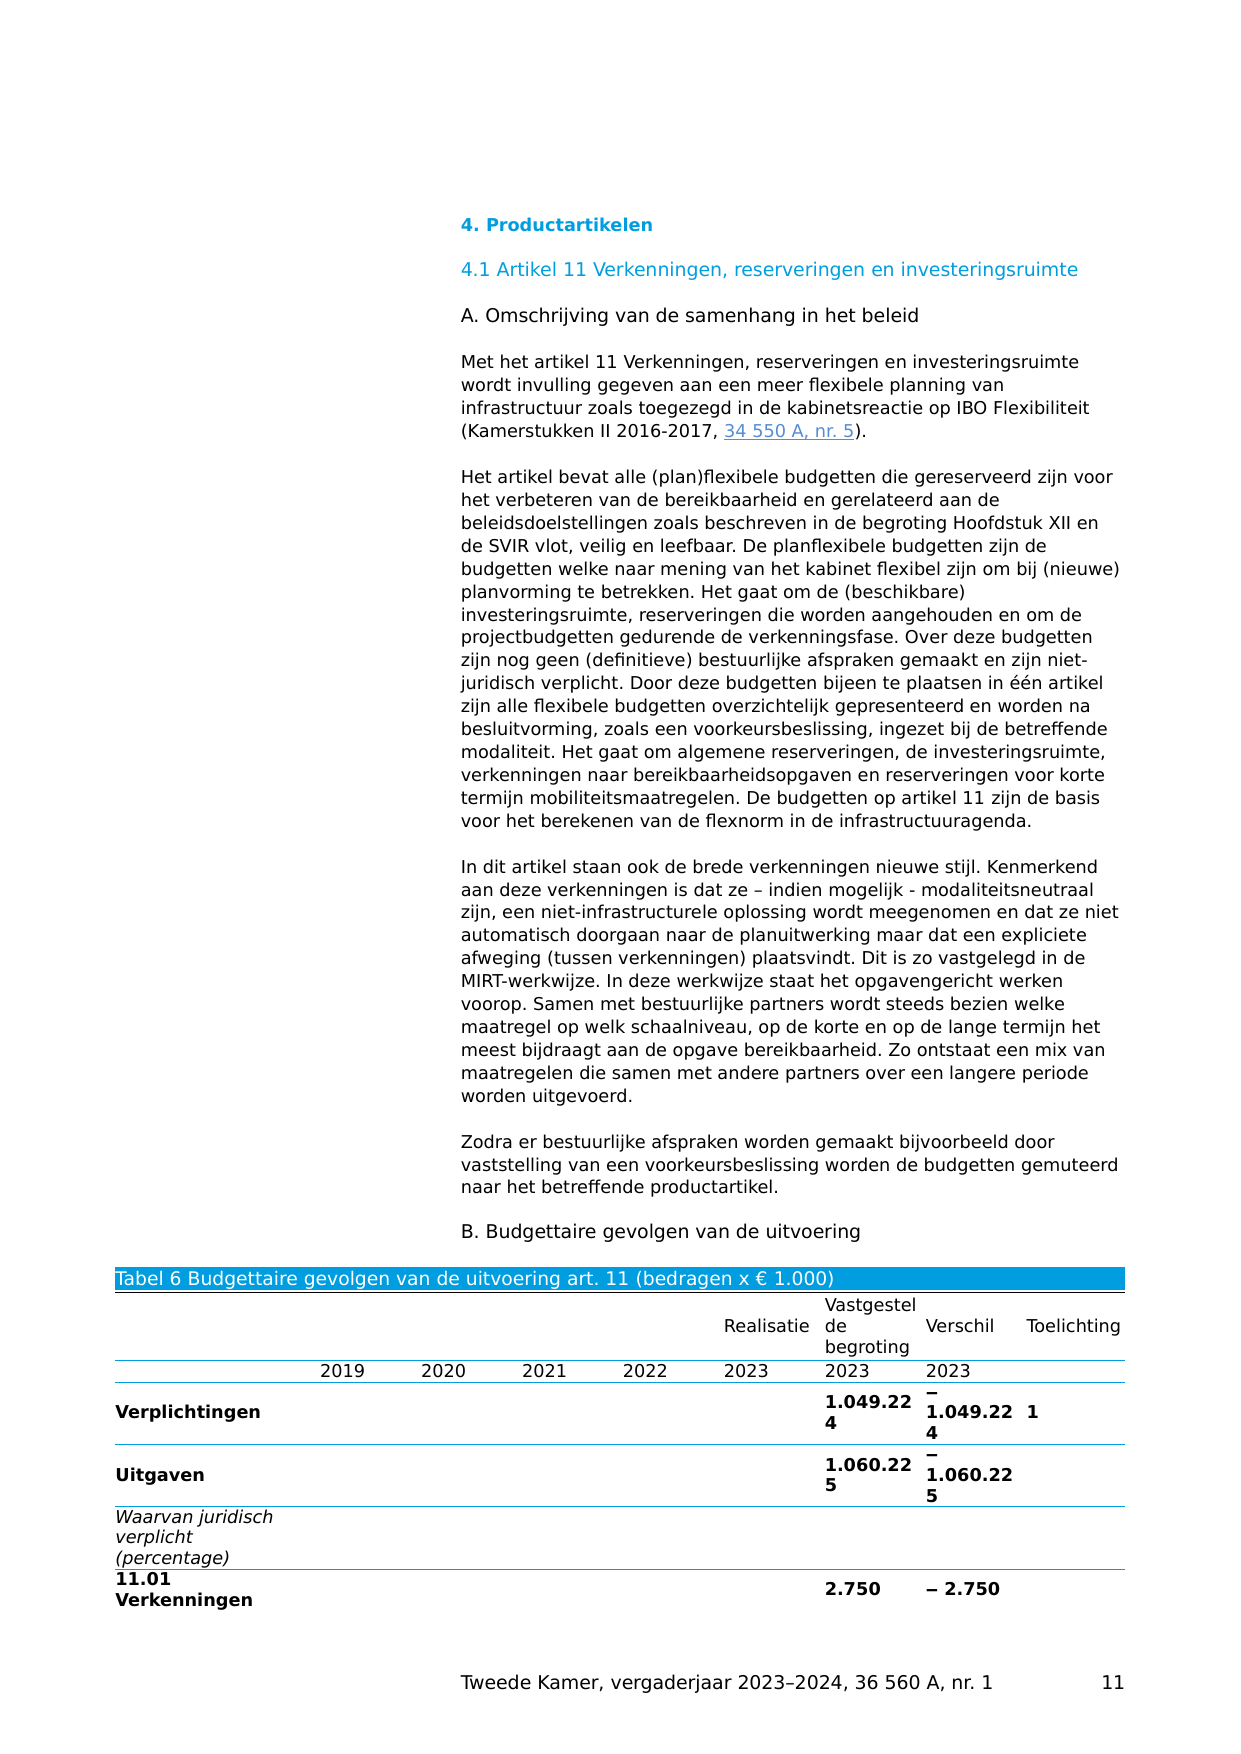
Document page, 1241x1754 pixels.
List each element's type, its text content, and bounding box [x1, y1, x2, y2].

table_cell [418, 1570, 519, 1610]
title B. Budgettaire gevolgen van de uitvoering [461, 1221, 1125, 1243]
table_cell [317, 1570, 418, 1610]
text Zodra er bestuurlijke afspraken worden gemaakt bijvoorbeeld door vaststelling van een voorkeursbeslissing worden de budgetten gemuteerd naar het betreffende productartikel. [461, 1130, 1125, 1198]
table_cell [317, 1445, 418, 1506]
table_cell [721, 1570, 822, 1610]
table_cell [1024, 1507, 1125, 1568]
table_cell 1.060.225 [822, 1445, 923, 1506]
table_cell Vastgestelde begroting [822, 1293, 923, 1360]
table_cell 2023 [923, 1361, 1023, 1381]
title 4.1 Artikel 11 Verkenningen, reserveringen en investeringsruimte [461, 259, 1125, 281]
table_cell ‒ 1.060.225 [923, 1445, 1023, 1506]
table_cell [115, 1361, 317, 1381]
table_cell [519, 1383, 620, 1444]
table_cell [620, 1293, 721, 1360]
table_cell [721, 1383, 822, 1444]
table_cell 11.01 Verkenningen [115, 1570, 317, 1610]
table_cell 1.049.224 [822, 1383, 923, 1444]
table_cell [317, 1293, 418, 1360]
table_cell 2023 [822, 1361, 923, 1381]
table_cell Verplichtingen [115, 1383, 317, 1444]
table_cell [115, 1293, 317, 1360]
table_cell 1 [1024, 1383, 1125, 1444]
table_cell [620, 1507, 721, 1568]
table_cell [923, 1507, 1023, 1568]
table_cell [822, 1507, 923, 1568]
table_cell ‒ 1.049.224 [923, 1383, 1023, 1444]
table_cell 2020 [418, 1361, 519, 1381]
table_cell 2022 [620, 1361, 721, 1381]
table_cell 2021 [519, 1361, 620, 1381]
table_cell 2023 [721, 1361, 822, 1381]
table_cell [620, 1570, 721, 1610]
table_cell [1024, 1445, 1125, 1506]
table_cell [519, 1507, 620, 1568]
table_cell [519, 1293, 620, 1360]
table_cell [519, 1445, 620, 1506]
table_cell [721, 1507, 822, 1568]
table_cell ‒ 2.750 [923, 1570, 1023, 1610]
text Het artikel bevat alle (plan)flexibele budgetten die gereserveerd zijn voor het verbeteren van de bereikbaarheid en gerelateerd aan de beleidsdoelstellingen zoals beschreven in de begroting Hoofdstuk XII en de SVIR vlot, veilig en leefbaar. De planflexibele budgetten zijn de budgetten welke naar mening van het kabinet flexibel zijn om bij (nieuwe) planvorming te betrekken. Het gaat om de (beschikbare) investeringsruimte, reserveringen die worden aangehouden en om de projectbudgetten gedurende de verkenningsfase. Over deze budgetten zijn nog geen (definitieve) bestuurlijke afspraken gemaakt en zijn niet-juridisch verplicht. Door deze budgetten bijeen te plaatsen in één artikel zijn alle flexibele budgetten overzichtelijk gepresenteerd en worden na besluitvorming, zoals een voorkeursbeslissing, ingezet bij de betreffende modaliteit. Het gaat om algemene reserveringen, de investeringsruimte, verkenningen naar bereikbaarheidsopgaven en reserveringen voor korte termijn mobiliteitsmaatregelen. De budgetten op artikel 11 zijn de basis voor het berekenen van de flexnorm in de infrastructuuragenda. [461, 465, 1125, 832]
text Met het artikel 11 Verkenningen, reserveringen en investeringsruimte wordt invulling gegeven aan een meer flexibele planning van infrastructuur zoals toegezegd in de kabinetsreactie op IBO Flexibiliteit (Kamerstukken II 2016-2017, 34 550 A, nr. 5). [461, 351, 1125, 442]
table_cell 2019 [317, 1361, 418, 1381]
table_cell [1024, 1361, 1125, 1381]
table_cell [418, 1383, 519, 1444]
table_cell [620, 1445, 721, 1506]
table_cell [721, 1445, 822, 1506]
table_cell [418, 1507, 519, 1568]
table_cell Waarvan juridisch verplicht (percentage) [115, 1507, 317, 1568]
table_cell 2.750 [822, 1570, 923, 1610]
table_cell [317, 1507, 418, 1568]
table_cell [418, 1293, 519, 1360]
table_cell Uitgaven [115, 1445, 317, 1506]
table_cell [1024, 1570, 1125, 1610]
table_cell [519, 1570, 620, 1610]
table_cell Toelichting [1024, 1293, 1125, 1360]
table_cell [620, 1383, 721, 1444]
table_cell [317, 1383, 418, 1444]
table_cell Realisatie [721, 1293, 822, 1360]
table_cell Verschil [923, 1293, 1023, 1360]
text In dit artikel staan ook de brede verkenningen nieuwe stijl. Kenmerkend aan deze verkenningen is dat ze – indien mogelijk - modaliteitsneutraal zijn, een niet-infrastructurele oplossing wordt meegenomen en dat ze niet automatisch doorgaan naar de planuitwerking maar dat een expliciete afweging (tussen verkenningen) plaatsvindt. Dit is zo vastgelegd in de MIRT-werkwijze. In deze werkwijze staat het opgavengericht werken voorop. Samen met bestuurlijke partners wordt steeds bezien welke maatregel op welk schaalniveau, op de korte en op de lange termijn het meest bijdraagt aan de opgave bereikbaarheid. Zo ontstaat een mix van maatregelen die samen met andere partners over een langere periode worden uitgevoerd. [461, 855, 1125, 1107]
title 4. Productartikelen [461, 213, 1125, 236]
table_cell [418, 1445, 519, 1506]
title A. Omschrijving van de samenhang in het beleid [461, 305, 1125, 327]
